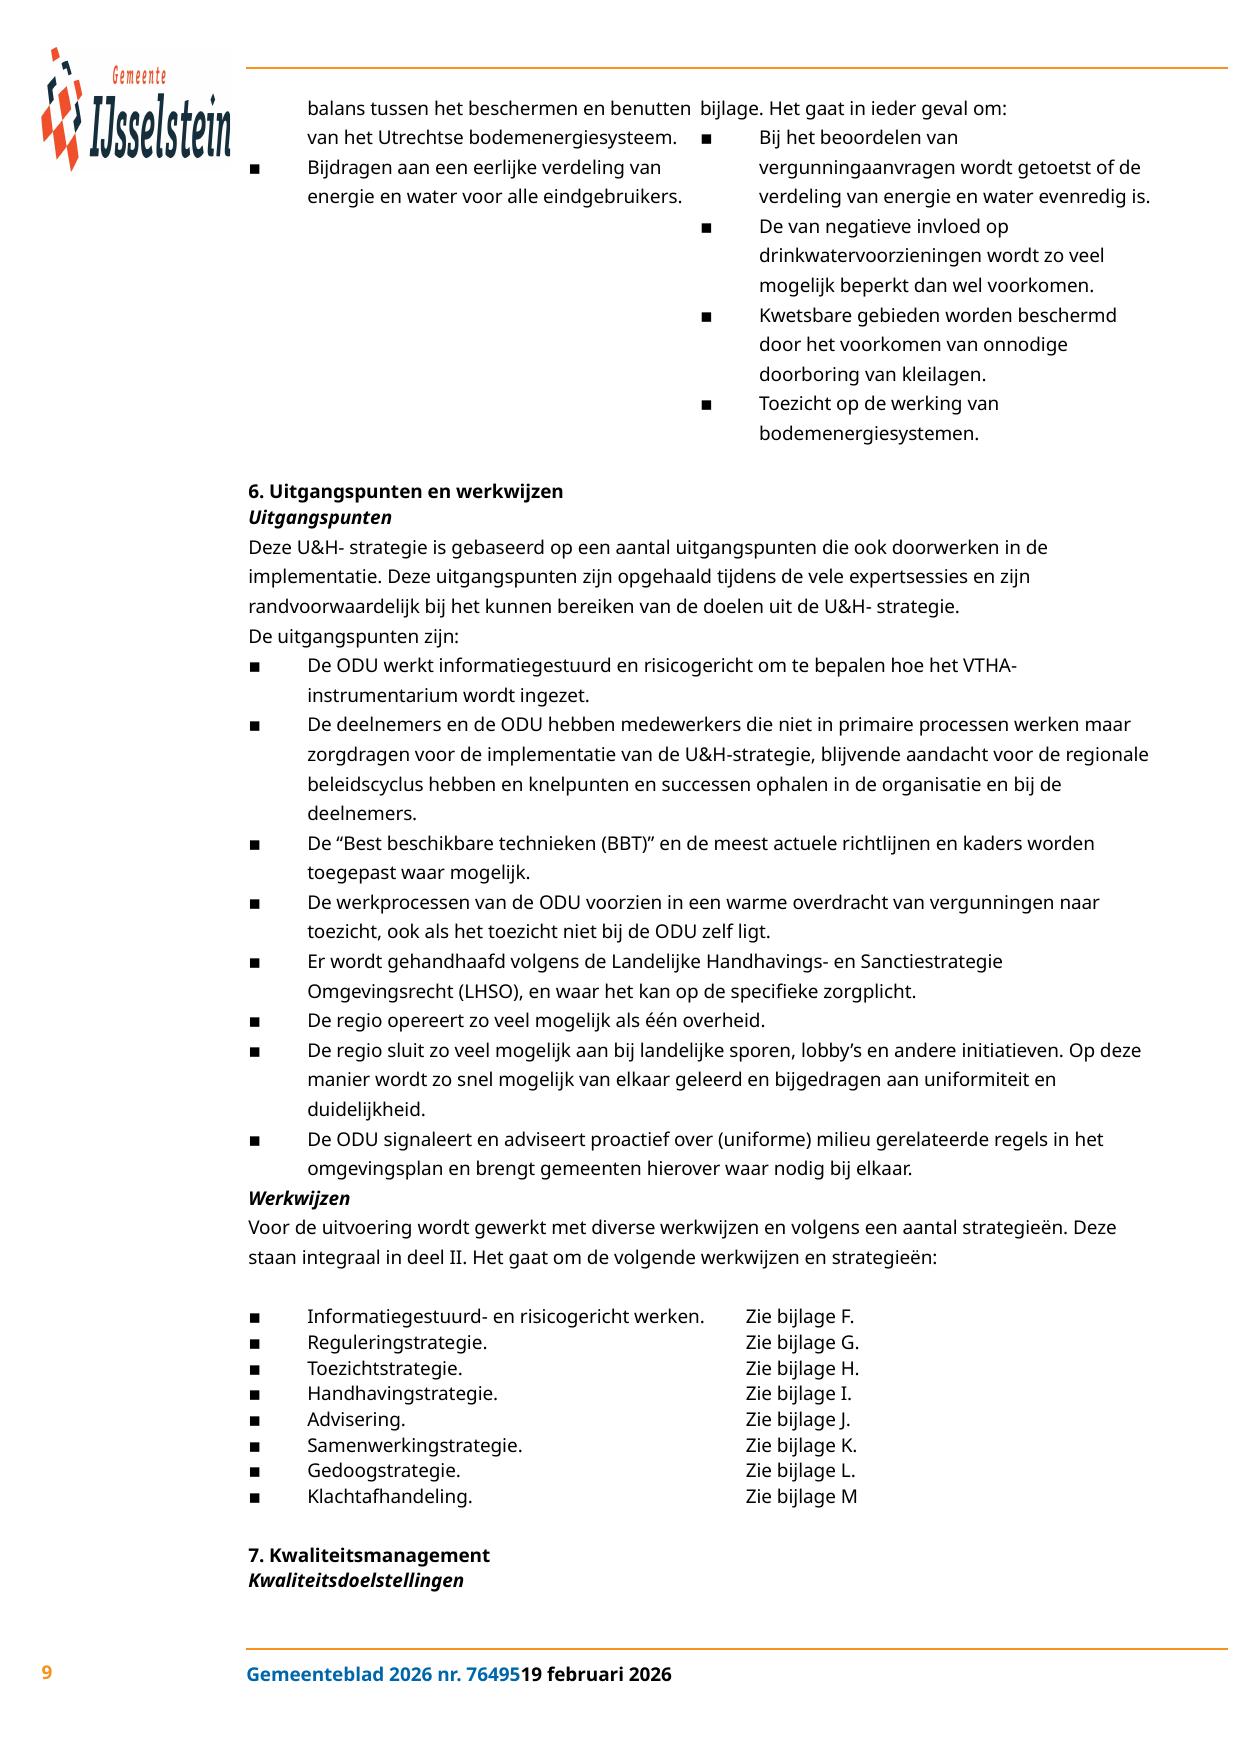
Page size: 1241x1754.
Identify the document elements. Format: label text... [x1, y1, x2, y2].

table_cell bijlage. Het gaat in ieder geval om: Bij het beoordelen van vergunningaanvragen wordt getoetst of de verdeling van energie en water evenredig is. De van negatieve invloed op drinkwatervoorzieningen wordt zo veel mogelijk beperkt dan wel voorkomen. Kwetsbare gebieden worden beschermd door het voorkomen van onnodige doorboring van kleilagen. Toezicht op de werking van bodemenergiesystemen. [700, 95, 1152, 446]
text De uitgangspunten zijn: [248, 623, 1152, 648]
text 7. Kwaliteitsmanagement [248, 1542, 1152, 1568]
text Uitgangspunten [248, 504, 1152, 530]
table_cell Zie bijlage G. [746, 1329, 1152, 1355]
table_cell Zie bijlage L. [746, 1458, 1152, 1483]
list De werkprocessen van de ODU voorzien in een warme overdracht van vergunningen naar toezicht, ook als het toezicht niet bij de ODU zelf ligt. [248, 889, 1152, 944]
table_cell Zie bijlage M [746, 1484, 1152, 1509]
table_cell Zie bijlage J. [746, 1406, 1152, 1432]
text Voor de uitvoering wordt gewerkt met diverse werkwijzen en volgens een aantal strategieën. Deze staan integraal in deel II. Het gaat om de volgende werkwijzen en strategieën: [248, 1214, 1152, 1270]
text Deze U&H- strategie is gebaseerd op een aantal uitgangspunten die ook doorwerken in de implementatie. Deze uitgangspunten zijn opgehaald tijdens de vele expertsessies en zijn randvoorwaardelijk bij het kunnen bereiken van de doelen uit de U&H- strategie. [248, 534, 1152, 619]
table_cell Gedoogstrategie. [248, 1458, 746, 1483]
text Kwaliteitsdoelstellingen [248, 1568, 1152, 1593]
list De “Best beschikbare technieken (BBT)” en de meest actuele richtlijnen en kaders worden toegepast waar mogelijk. [248, 830, 1152, 885]
list De regio opereert zo veel mogelijk als één overheid. [248, 1007, 1152, 1033]
list De deelnemers en de ODU hebben medewerkers die niet in primaire processen werken maar zorgdragen voor de implementatie van de U&H-strategie, blijvende aandacht voor de regionale beleidscyclus hebben en knelpunten en successen ophalen in de organisatie en bij de deelnemers. [248, 712, 1152, 826]
table_cell Zie bijlage K. [746, 1432, 1152, 1458]
table_cell Samenwerkingstrategie. [248, 1432, 746, 1458]
table_cell Handhavingstrategie. [248, 1381, 746, 1406]
table_header Informatiegestuurd- en risicogericht werken. [248, 1303, 746, 1329]
table_cell Zie bijlage I. [746, 1381, 1152, 1406]
list Er wordt gehandhaafd volgens de Landelijke Handhavings- en Sanctiestrategie Omgevingsrecht (LHSO), en waar het kan op de specifieke zorgplicht. [248, 948, 1152, 1003]
list De ODU werkt informatiegestuurd en risicogericht om te bepalen hoe het VTHA-instrumentarium wordt ingezet. [248, 652, 1152, 708]
text 6. Uitgangspunten en werkwijzen [248, 479, 1152, 504]
table_cell Toezichtstrategie. [248, 1355, 746, 1381]
table_cell Klachtafhandeling. [248, 1484, 746, 1509]
picture [41, 47, 231, 172]
table_header Zie bijlage F. [746, 1303, 1152, 1329]
table_cell Advisering. [248, 1406, 746, 1432]
table_cell balans tussen het beschermen en benutten van het Utrechtse bodemenergiesysteem. Bijdragen aan een eerlijke verdeling van energie en water voor alle eindgebruikers. [248, 95, 700, 446]
table_cell Zie bijlage H. [746, 1355, 1152, 1381]
table_cell Reguleringstrategie. [248, 1329, 746, 1355]
list De ODU signaleert en adviseert proactief over (uniforme) milieu gerelateerde regels in het omgevingsplan en brengt gemeenten hierover waar nodig bij elkaar. [248, 1126, 1152, 1181]
text Werkwijzen [248, 1185, 1152, 1211]
list De regio sluit zo veel mogelijk aan bij landelijke sporen, lobby’s en andere initiatieven. Op deze manier wordt zo snel mogelijk van elkaar geleerd en bijgedragen aan uniformiteit en duidelijkheid. [248, 1037, 1152, 1122]
